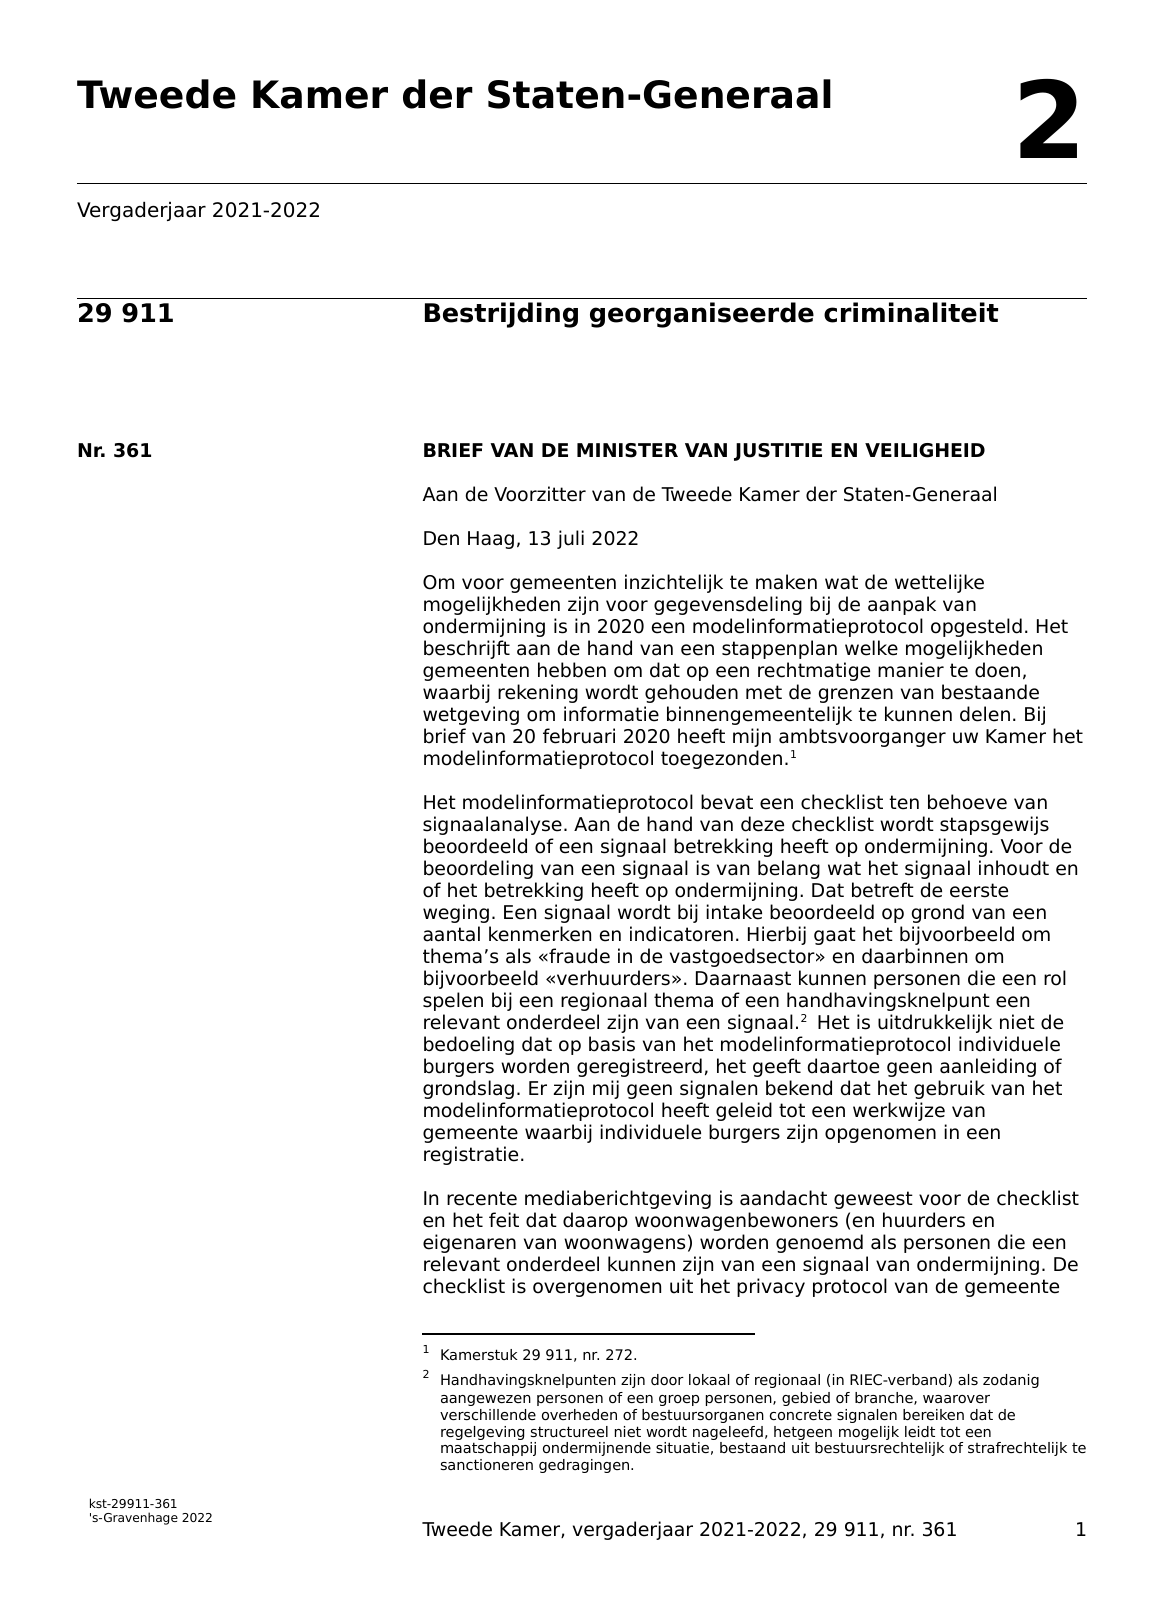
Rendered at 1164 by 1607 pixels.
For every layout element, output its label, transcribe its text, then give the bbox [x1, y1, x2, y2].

text Handhavingsknelpunten zijn door lokaal of regionaal (in RIEC-verband) als zodanig aangewezen personen of een groep personen, gebied of branche, waarover verschillende overheden of bestuursorganen concrete signalen bereiken dat de regelgeving structureel niet wordt nageleefd, hetgeen mogelijk leidt tot een maatschappij ondermijnende situatie, bestaand uit bestuursrechtelijk of strafrechtelijk te sanctioneren gedragingen. [422, 1368, 1087, 1474]
subtitle Nr. 361 BRIEF VAN DE MINISTER VAN JUSTITIE EN VEILIGHEID [77, 440, 1087, 462]
text Het modelinformatieprotocol bevat een checklist ten behoeve van signaalanalyse. Aan de hand van deze checklist wordt stapsgewijs beoordeeld of een signaal betrekking heeft op ondermijning. Voor de beoordeling van een signaal is van belang wat het signaal inhoudt en of het betrekking heeft op ondermijning. Dat betreft de eerste weging. Een signaal wordt bij intake beoordeeld op grond van een aantal kenmerken en indicatoren. Hierbij gaat het bijvoorbeeld om thema’s als «fraude in de vastgoedsector» en daarbinnen om bijvoorbeeld «verhuurders». Daarnaast kunnen personen die een rol spelen bij een regionaal thema of een handhavingsknelpunt een relevant onderdeel zijn van een signaal. Het is uitdrukkelijk niet de bedoeling dat op basis van het modelinformatieprotocol individuele burgers worden geregistreerd, het geeft daartoe geen aanleiding of grondslag. Er zijn mij geen signalen bekend dat het gebruik van het modelinformatieprotocol heeft geleid tot een werkwijze van gemeente waarbij individuele burgers zijn opgenomen in een registratie. [422, 792, 1087, 1166]
text Om voor gemeenten inzichtelijk te maken wat de wettelijke mogelijkheden zijn voor gegevensdeling bij de aanpak van ondermijning is in 2020 een modelinformatieprotocol opgesteld. Het beschrijft aan de hand van een stappenplan welke mogelijkheden gemeenten hebben om dat op een rechtmatige manier te doen, waarbij rekening wordt gehouden met de grenzen van bestaande wetgeving om informatie binnengemeentelijk te kunnen delen. Bij brief van 20 februari 2020 heeft mijn ambtsvoorganger uw Kamer het modelinformatieprotocol toegezonden. [422, 572, 1087, 770]
text Den Haag, 13 juli 2022 [422, 528, 1087, 550]
text kst-29911-361 [88, 1497, 323, 1511]
subtitle 29 911 Bestrijding georganiseerde criminaliteit [77, 299, 1087, 329]
text Aan de Voorzitter van de Tweede Kamer der Staten-Generaal [422, 484, 1087, 506]
table_header 2 [886, 59, 1087, 183]
table_cell Vergaderjaar 2021-2022 [77, 184, 1087, 298]
text In recente mediaberichtgeving is aandacht geweest voor de checklist en het feit dat daarop woonwagenbewoners (en huurders en eigenaren van woonwagens) worden genoemd als personen die een relevant onderdeel kunnen zijn van een signaal van ondermijning. De checklist is overgenomen uit het privacy protocol van de gemeente [422, 1188, 1087, 1298]
text 's-Gravenhage 2022 [88, 1511, 323, 1525]
text Kamerstuk 29 911, nr. 272. [422, 1343, 1087, 1365]
table_header Tweede Kamer der Staten-Generaal [77, 59, 886, 183]
